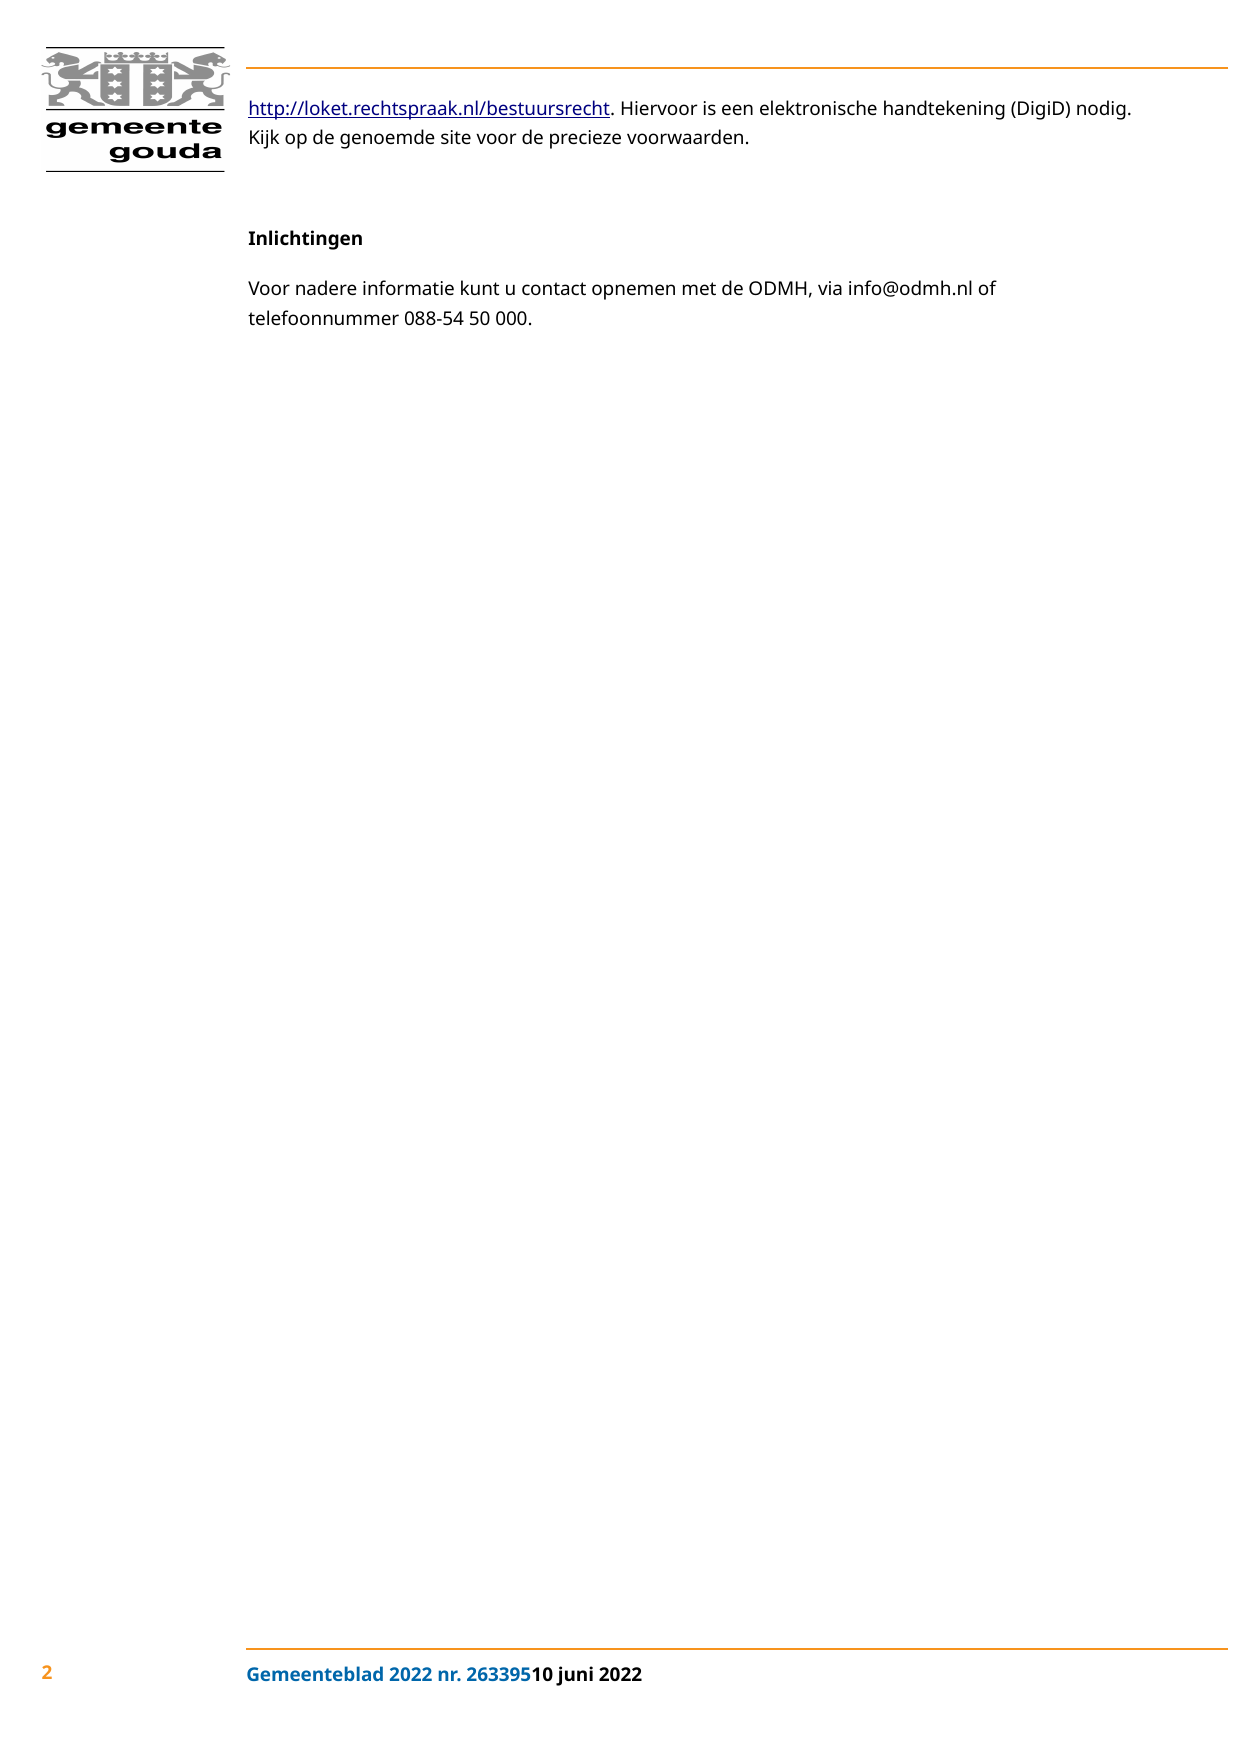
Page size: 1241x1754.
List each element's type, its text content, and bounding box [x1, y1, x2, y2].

text Inlichtingen [248, 225, 1152, 251]
text http://loket.rechtspraak.nl/bestuursrecht. Hiervoor is een elektronische handtekening (DigiD) nodig. Kijk op de genoemde site voor de precieze voorwaarden. [248, 95, 1152, 150]
picture [41, 47, 231, 172]
text Voor nadere informatie kunt u contact opnemen met de ODMH, via info@odmh.nl of telefoonnummer 088-54 50 000. [248, 276, 1152, 331]
